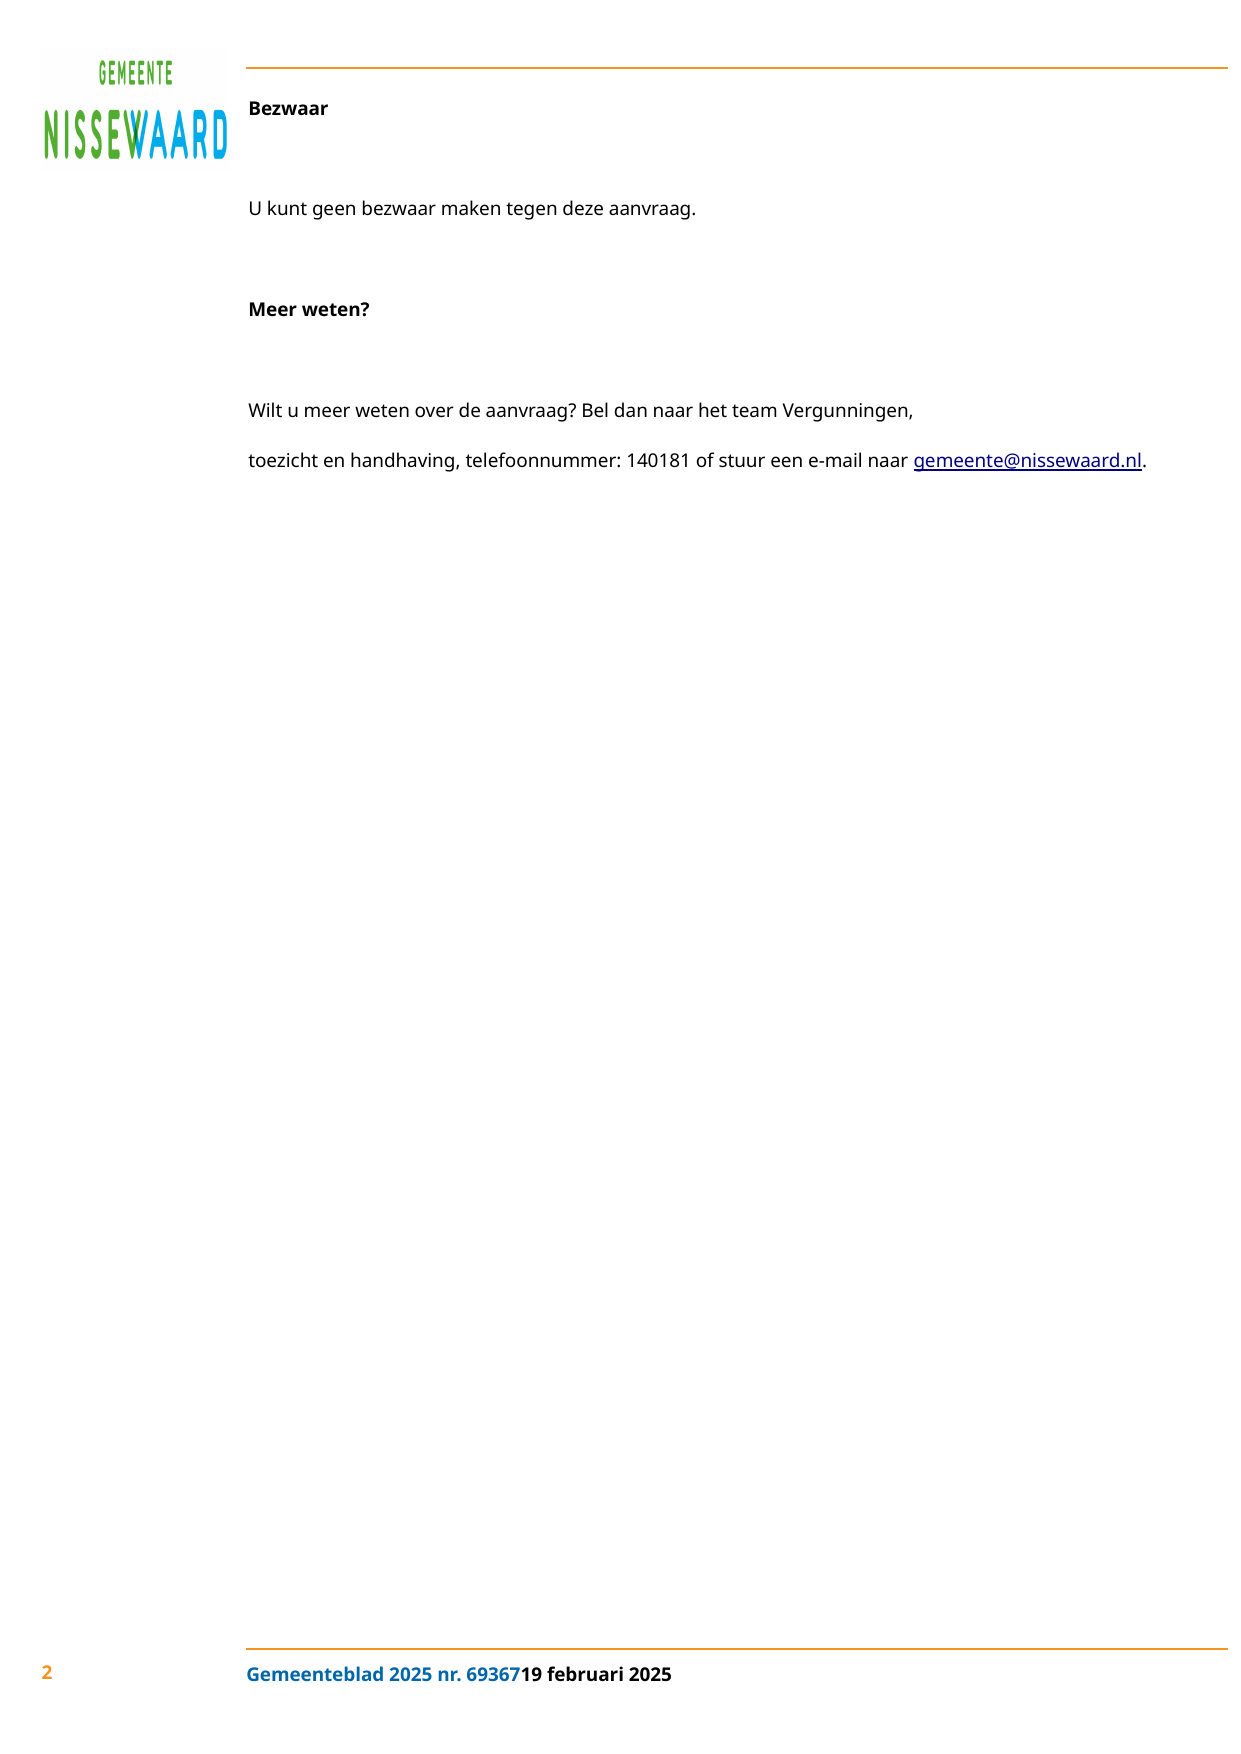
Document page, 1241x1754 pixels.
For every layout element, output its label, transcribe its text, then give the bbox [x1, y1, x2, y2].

text Bezwaar [248, 95, 1152, 121]
text toezicht en handhaving, telefoonnummer: 140181 of stuur een e-mail naar gemeente@nissewaard.nl. [248, 448, 1152, 473]
picture [41, 47, 231, 172]
text U kunt geen bezwaar maken tegen deze aanvraag. [248, 196, 1152, 221]
text Wilt u meer weten over de aanvraag? Bel dan naar het team Vergunningen, [248, 397, 1152, 423]
text Meer weten? [248, 296, 1152, 322]
